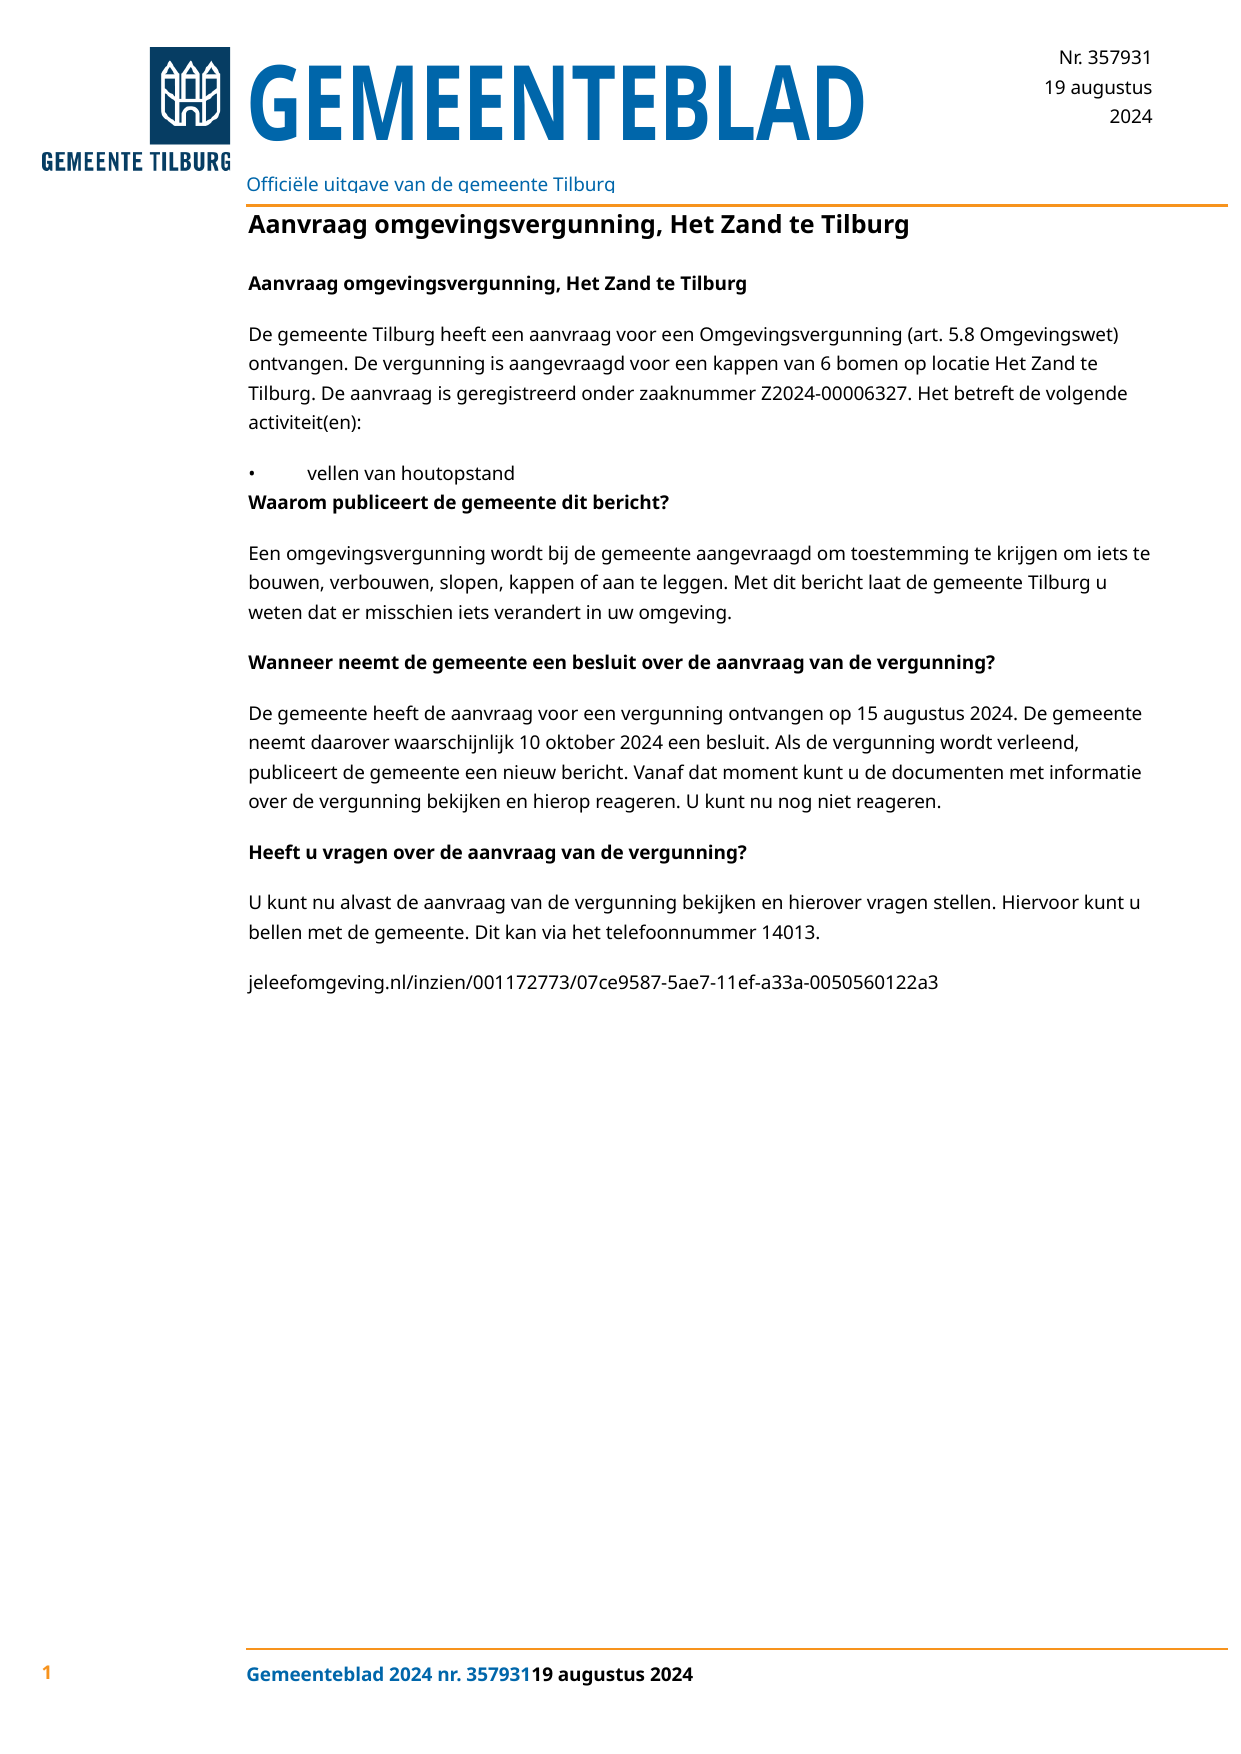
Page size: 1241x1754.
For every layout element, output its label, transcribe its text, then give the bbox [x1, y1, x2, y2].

text Aanvraag omgevingsvergunning, Het Zand te Tilburg [248, 207, 1152, 241]
text Heeft u vragen over de aanvraag van de vergunning? [248, 839, 1152, 865]
list vellen van houtopstand [248, 460, 1152, 486]
text De gemeente Tilburg heeft een aanvraag voor een Omgevingsvergunning (art. 5.8 Omgevingswet) ontvangen. De vergunning is aangevraagd voor een kappen van 6 bomen op locatie Het Zand te Tilburg. De aanvraag is geregistreerd onder zaaknummer Z2024-00006327. Het betreft de volgende activiteit(en): [248, 321, 1152, 435]
text De gemeente heeft de aanvraag voor een vergunning ontvangen op 15 augustus 2024. De gemeente neemt daarover waarschijnlijk 10 oktober 2024 een besluit. Als de vergunning wordt verleend, publiceert de gemeente een nieuw bericht. Vanaf dat moment kunt u de documenten met informatie over de vergunning bekijken en hierop reageren. U kunt nu nog niet reageren. [248, 700, 1152, 814]
text Waarom publiceert de gemeente dit bericht? [248, 489, 1152, 515]
text jeleefomgeving.nl/inzien/001172773/07ce9587-5ae7-11ef-a33a-0050560122a3 [248, 969, 1152, 995]
text U kunt nu alvast de aanvraag van de vergunning bekijken en hierover vragen stellen. Hiervoor kunt u bellen met de gemeente. Dit kan via het telefoonnummer 14013. [248, 889, 1152, 945]
text Een omgevingsvergunning wordt bij de gemeente aangevraagd om toestemming te krijgen om iets te bouwen, verbouwen, slopen, kappen of aan te leggen. Met dit bericht laat de gemeente Tilburg u weten dat er misschien iets verandert in uw omgeving. [248, 540, 1152, 625]
text Aanvraag omgevingsvergunning, Het Zand te Tilburg [248, 270, 1152, 296]
picture [41, 47, 231, 172]
text Wanneer neemt de gemeente een besluit over de aanvraag van de vergunning? [248, 649, 1152, 675]
